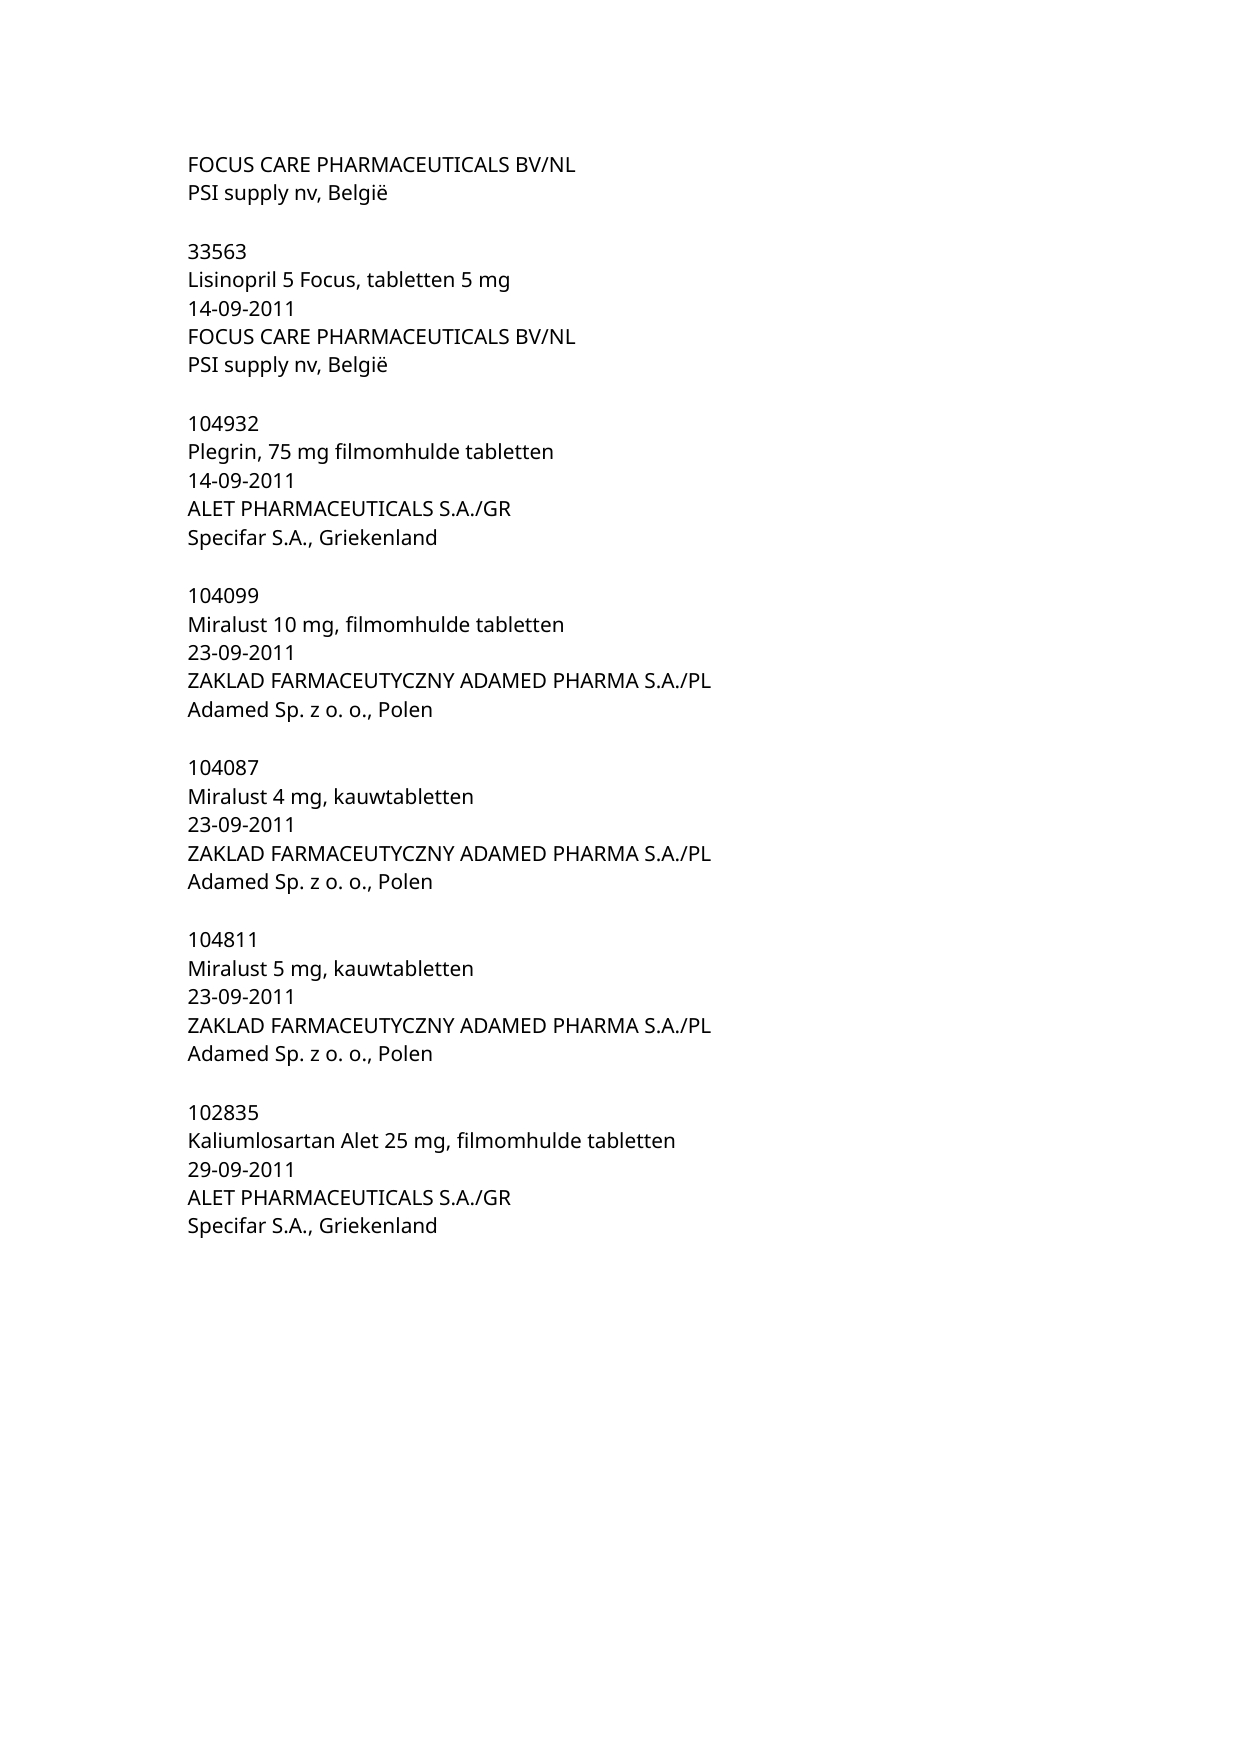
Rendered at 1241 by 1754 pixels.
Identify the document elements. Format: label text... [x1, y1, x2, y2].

text Miralust 10 mg, filmomhulde tabletten [187, 610, 1053, 638]
text Specifar S.A., Griekenland [187, 523, 1053, 551]
text Specifar S.A., Griekenland [187, 1212, 1053, 1240]
text Kaliumlosartan Alet 25 mg, filmomhulde tabletten [187, 1126, 1053, 1155]
text 23-09-2011 [187, 810, 1053, 839]
text Adamed Sp. z o. o., Polen [187, 695, 1053, 723]
text ZAKLAD FARMACEUTYCZNY ADAMED PHARMA S.A./PL [187, 667, 1053, 695]
text 14-09-2011 [187, 294, 1053, 322]
text Adamed Sp. z o. o., Polen [187, 1039, 1053, 1068]
text 33563 [187, 237, 1053, 265]
text 23-09-2011 [187, 982, 1053, 1011]
text ALET PHARMACEUTICALS S.A./GR [187, 494, 1053, 523]
text FOCUS CARE PHARMACEUTICALS BV/NL [187, 322, 1053, 351]
text 29-09-2011 [187, 1155, 1053, 1183]
text 102835 [187, 1098, 1053, 1126]
text 14-09-2011 [187, 466, 1053, 494]
text 104099 [187, 581, 1053, 610]
text Plegrin, 75 mg filmomhulde tabletten [187, 437, 1053, 466]
text ZAKLAD FARMACEUTYCZNY ADAMED PHARMA S.A./PL [187, 1011, 1053, 1039]
text 23-09-2011 [187, 638, 1053, 667]
text Miralust 4 mg, kauwtabletten [187, 782, 1053, 810]
text ALET PHARMACEUTICALS S.A./GR [187, 1183, 1053, 1212]
text Adamed Sp. z o. o., Polen [187, 867, 1053, 896]
text PSI supply nv, België [187, 351, 1053, 379]
text 104811 [187, 926, 1053, 954]
text FOCUS CARE PHARMACEUTICALS BV/NL [187, 150, 1053, 178]
text Lisinopril 5 Focus, tabletten 5 mg [187, 265, 1053, 294]
text 104087 [187, 753, 1053, 782]
text 104932 [187, 409, 1053, 437]
text ZAKLAD FARMACEUTYCZNY ADAMED PHARMA S.A./PL [187, 839, 1053, 867]
text PSI supply nv, België [187, 178, 1053, 207]
text Miralust 5 mg, kauwtabletten [187, 954, 1053, 982]
